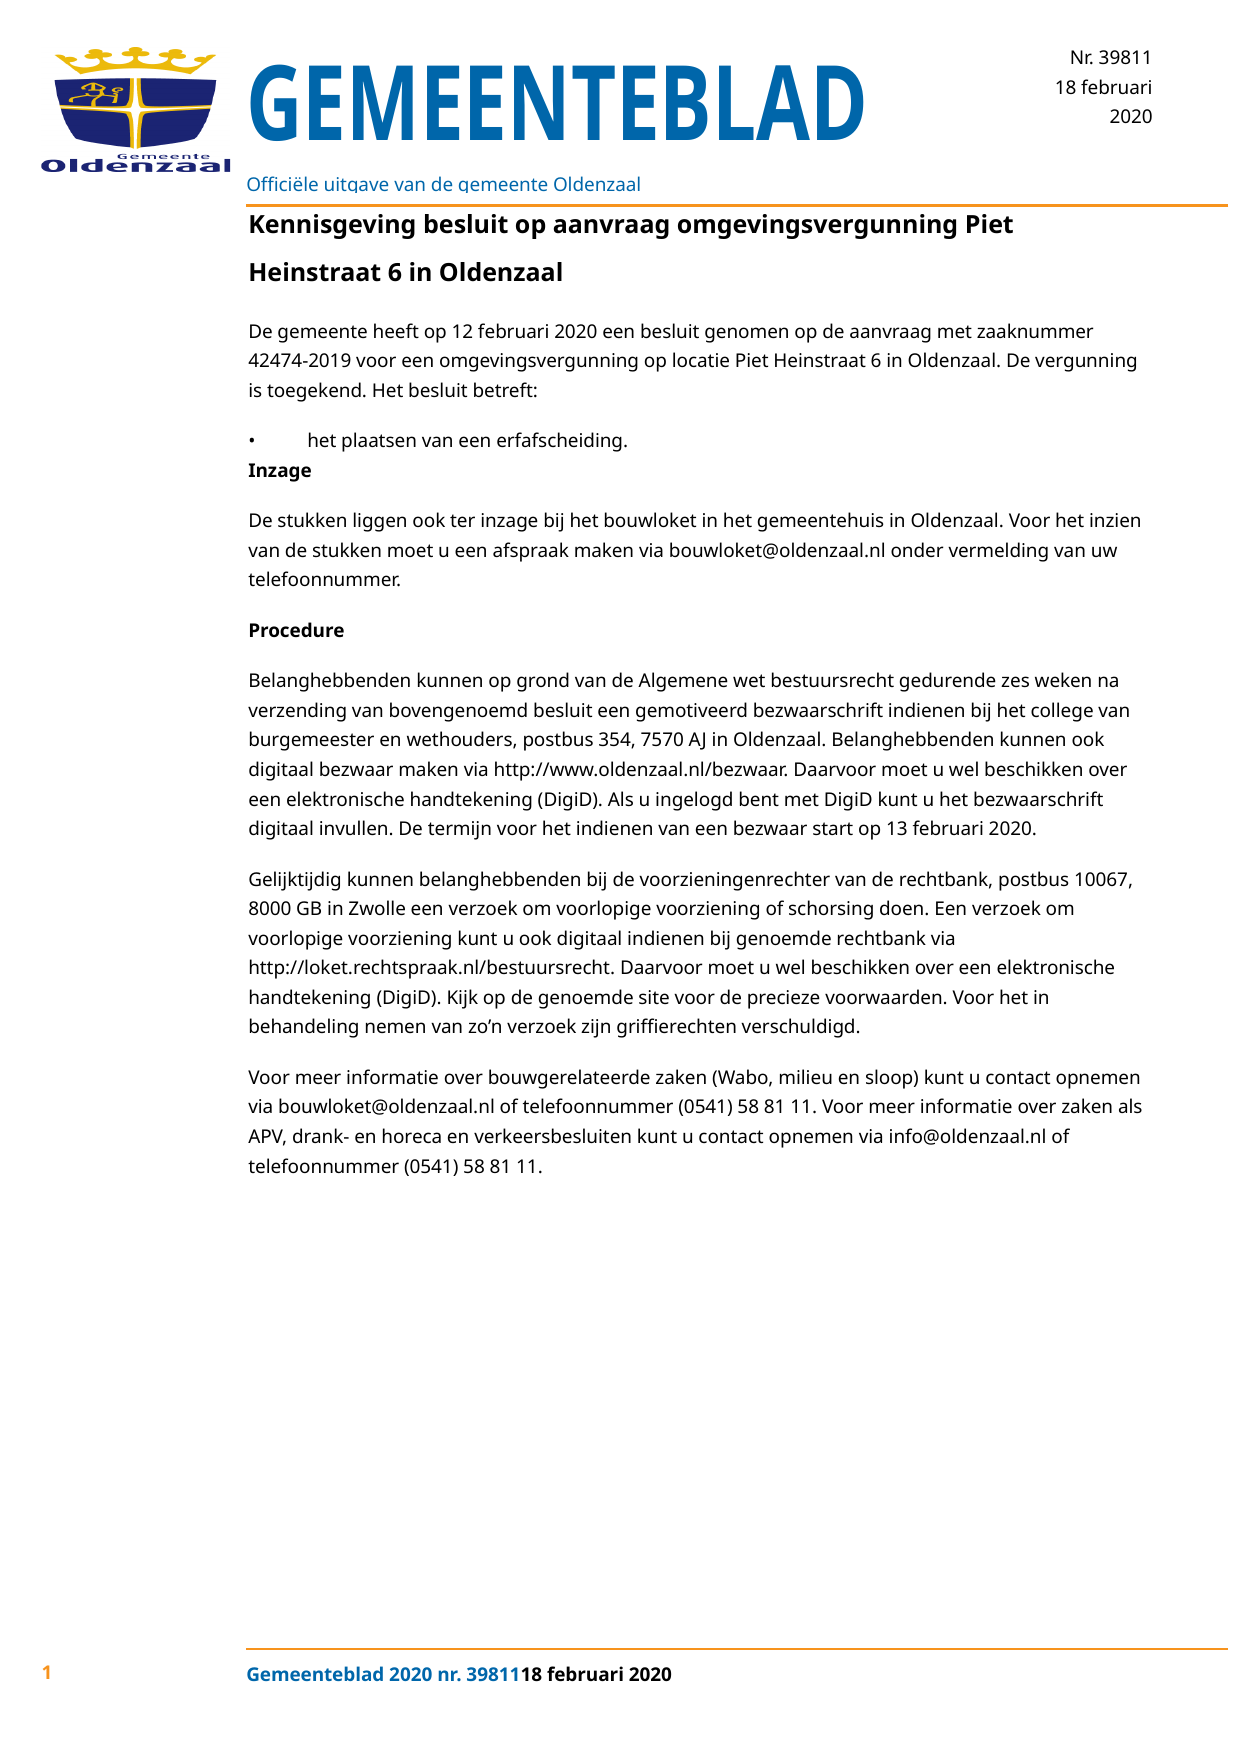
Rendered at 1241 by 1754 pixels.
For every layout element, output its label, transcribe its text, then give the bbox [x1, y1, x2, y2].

list het plaatsen van een erfafscheiding. [248, 427, 1152, 453]
text De gemeente heeft op 12 februari 2020 een besluit genomen op de aanvraag met zaaknummer 42474-2019 voor een omgevingsvergunning op locatie Piet Heinstraat 6 in Oldenzaal. De vergunning is toegekend. Het besluit betreft: [248, 318, 1152, 403]
text Voor meer informatie over bouwgerelateerde zaken (Wabo, milieu en sloop) kunt u contact opnemen via bouwloket@oldenzaal.nl of telefoonnummer (0541) 58 81 11. Voor meer informatie over zaken als APV, drank- en horeca en verkeersbesluiten kunt u contact opnemen via info@oldenzaal.nl of telefoonnummer (0541) 58 81 11. [248, 1064, 1152, 1179]
text Inzage [248, 457, 1152, 483]
text Procedure [248, 617, 1152, 643]
text Gelijktijdig kunnen belanghebbenden bij de voorzieningenrechter van de rechtbank, postbus 10067, 8000 GB in Zwolle een verzoek om voorlopige voorziening of schorsing doen. Een verzoek om voorlopige voorziening kunt u ook digitaal indienen bij genoemde rechtbank via http://loket.rechtspraak.nl/bestuursrecht. Daarvoor moet u wel beschikken over een elektronische handtekening (DigiD). Kijk op de genoemde site voor de precieze voorwaarden. Voor het in behandeling nemen van zo’n verzoek zijn griffierechten verschuldigd. [248, 866, 1152, 1039]
text Belanghebbenden kunnen op grond van de Algemene wet bestuursrecht gedurende zes weken na verzending van bovengenoemd besluit een gemotiveerd bezwaarschrift indienen bij het college van burgemeester en wethouders, postbus 354, 7570 AJ in Oldenzaal. Belanghebbenden kunnen ook digitaal bezwaar maken via http://www.oldenzaal.nl/bezwaar. Daarvoor moet u wel beschikken over een elektronische handtekening (DigiD). Als u ingelogd bent met DigiD kunt u het bezwaarschrift digitaal invullen. De termijn voor het indienen van een bezwaar start op 13 februari 2020. [248, 667, 1152, 841]
text Kennisgeving besluit op aanvraag omgevingsvergunning Piet Heinstraat 6 in Oldenzaal [248, 207, 1152, 288]
text De stukken liggen ook ter inzage bij het bouwloket in het gemeentehuis in Oldenzaal. Voor het inzien van de stukken moet u een afspraak maken via bouwloket@oldenzaal.nl onder vermelding van uw telefoonnummer. [248, 507, 1152, 592]
picture [41, 47, 231, 172]
